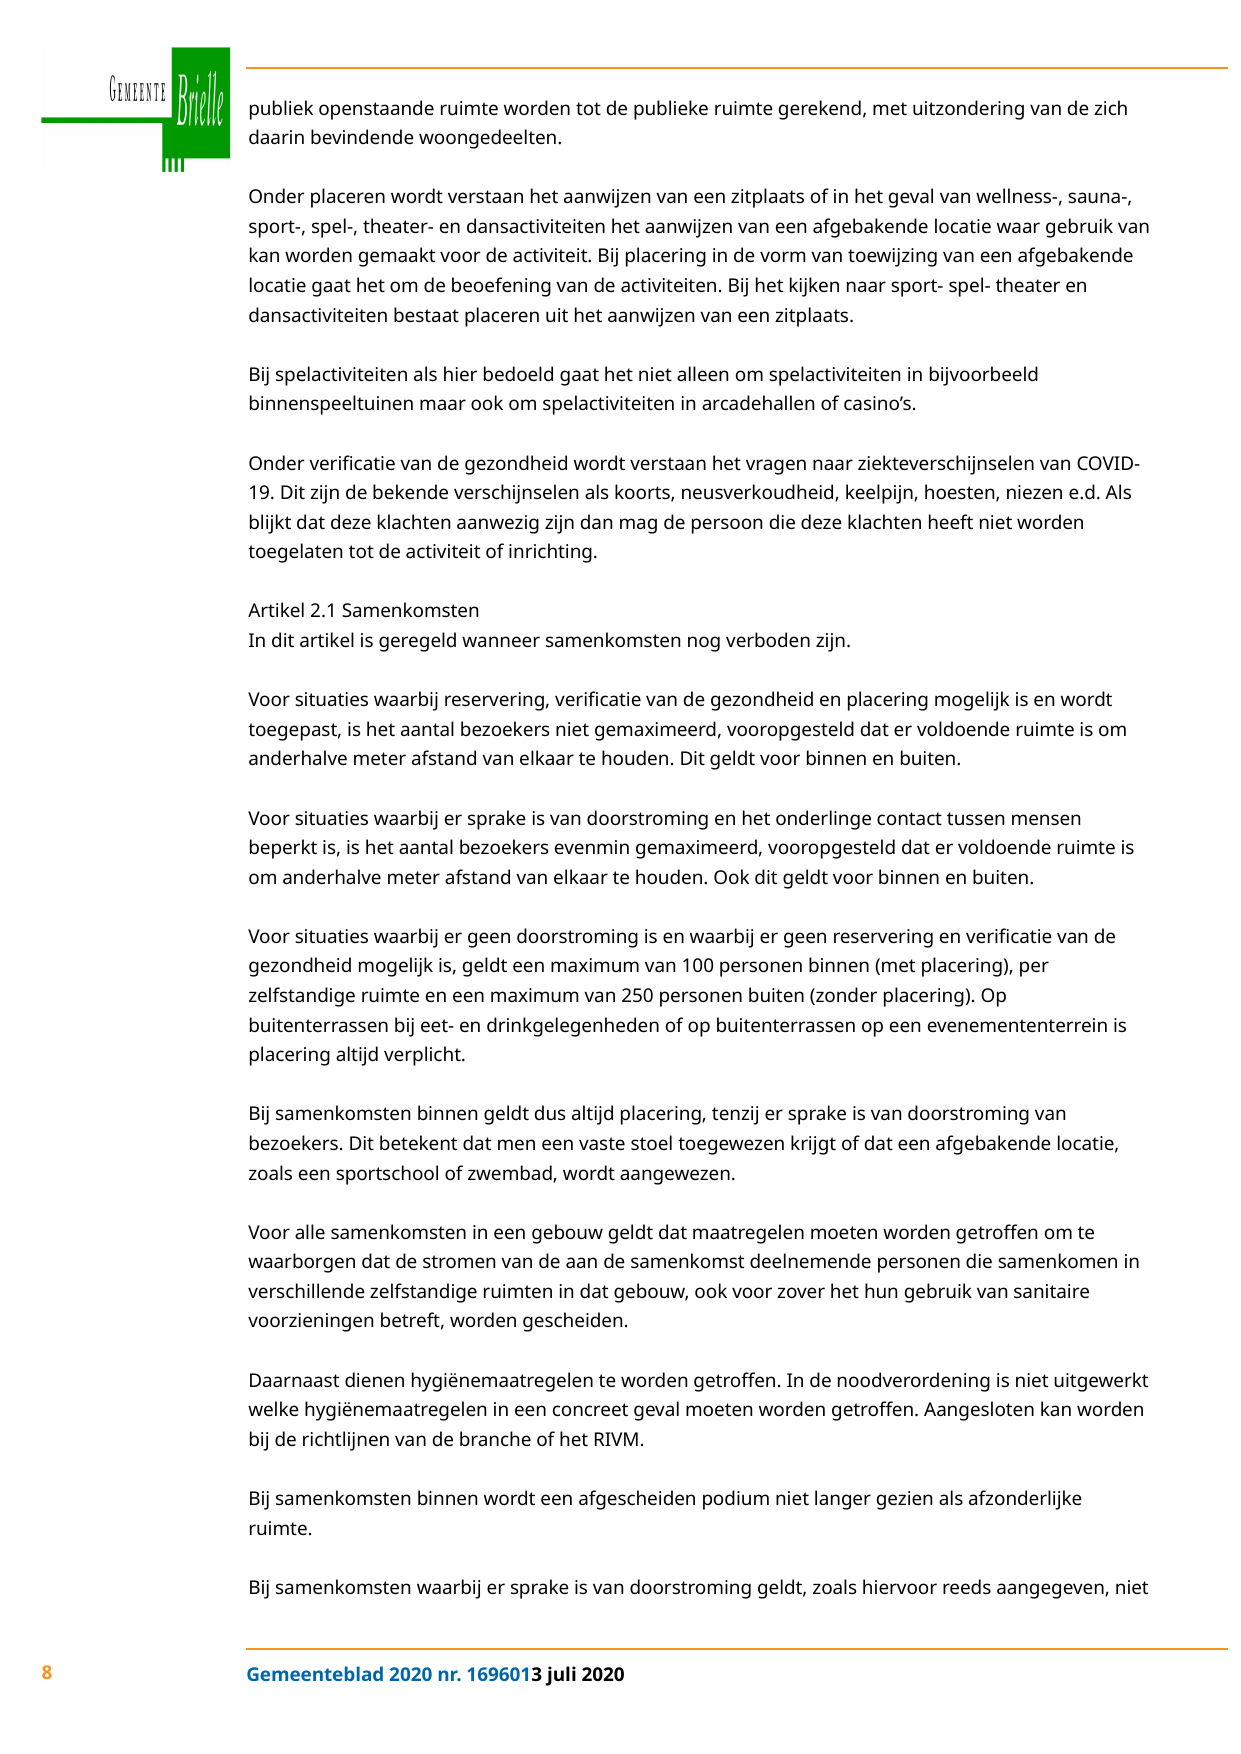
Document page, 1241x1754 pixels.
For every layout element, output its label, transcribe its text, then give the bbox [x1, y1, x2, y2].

text Artikel 2.1 Samenkomsten [248, 598, 1152, 623]
text publiek openstaande ruimte worden tot de publieke ruimte gerekend, met uitzondering van de zich daarin bevindende woongedeelten. [248, 95, 1152, 150]
text Bij samenkomsten binnen wordt een afgescheiden podium niet langer gezien als afzonderlijke ruimte. [248, 1485, 1152, 1541]
text Onder verificatie van de gezondheid wordt verstaan het vragen naar ziekteverschijnselen van COVID-19. Dit zijn de bekende verschijnselen als koorts, neusverkoudheid, keelpijn, hoesten, niezen e.d. Als blijkt dat deze klachten aanwezig zijn dan mag de persoon die deze klachten heeft niet worden toegelaten tot de activiteit of inrichting. [248, 450, 1152, 564]
text Onder placeren wordt verstaan het aanwijzen van een zitplaats of in het geval van wellness-, sauna-, sport-, spel-, theater- en dansactiviteiten het aanwijzen van een afgebakende locatie waar gebruik van kan worden gemaakt voor de activiteit. Bij placering in de vorm van toewijzing van een afgebakende locatie gaat het om de beoefening van de activiteiten. Bij het kijken naar sport- spel- theater en dansactiviteiten bestaat placeren uit het aanwijzen van een zitplaats. [248, 183, 1152, 328]
text Voor situaties waarbij er geen doorstroming is en waarbij er geen reservering en verificatie van de gezondheid mogelijk is, geldt een maximum van 100 personen binnen (met placering), per zelfstandige ruimte en een maximum van 250 personen buiten (zonder placering). Op buitenterrassen bij eet- en drinkgelegenheden of op buitenterrassen op een evenemententerrein is placering altijd verplicht. [248, 923, 1152, 1067]
picture [41, 47, 231, 172]
text Voor alle samenkomsten in een gebouw geldt dat maatregelen moeten worden getroffen om te waarborgen dat de stromen van de aan de samenkomst deelnemende personen die samenkomen in verschillende zelfstandige ruimten in dat gebouw, ook voor zover het hun gebruik van sanitaire voorzieningen betreft, worden gescheiden. [248, 1219, 1152, 1333]
text In dit artikel is geregeld wanneer samenkomsten nog verboden zijn. [248, 627, 1152, 653]
text Bij spelactiviteiten als hier bedoeld gaat het niet alleen om spelactiviteiten in bijvoorbeeld binnenspeeltuinen maar ook om spelactiviteiten in arcadehallen of casino’s. [248, 361, 1152, 416]
text Voor situaties waarbij er sprake is van doorstroming en het onderlinge contact tussen mensen beperkt is, is het aantal bezoekers evenmin gemaximeerd, vooropgesteld dat er voldoende ruimte is om anderhalve meter afstand van elkaar te houden. Ook dit geldt voor binnen en buiten. [248, 805, 1152, 890]
text Voor situaties waarbij reservering, verificatie van de gezondheid en placering mogelijk is en wordt toegepast, is het aantal bezoekers niet gemaximeerd, vooropgesteld dat er voldoende ruimte is om anderhalve meter afstand van elkaar te houden. Dit geldt voor binnen en buiten. [248, 686, 1152, 771]
text Bij samenkomsten binnen geldt dus altijd placering, tenzij er sprake is van doorstroming van bezoekers. Dit betekent dat men een vaste stoel toegewezen krijgt of dat een afgebakende locatie, zoals een sportschool of zwembad, wordt aangewezen. [248, 1101, 1152, 1186]
text Bij samenkomsten waarbij er sprake is van doorstroming geldt, zoals hiervoor reeds aangegeven, niet [248, 1574, 1152, 1600]
text Daarnaast dienen hygiënemaatregelen te worden getroffen. In de noodverordening is niet uitgewerkt welke hygiënemaatregelen in een concreet geval moeten worden getroffen. Aangesloten kan worden bij de richtlijnen van de branche of het RIVM. [248, 1367, 1152, 1452]
